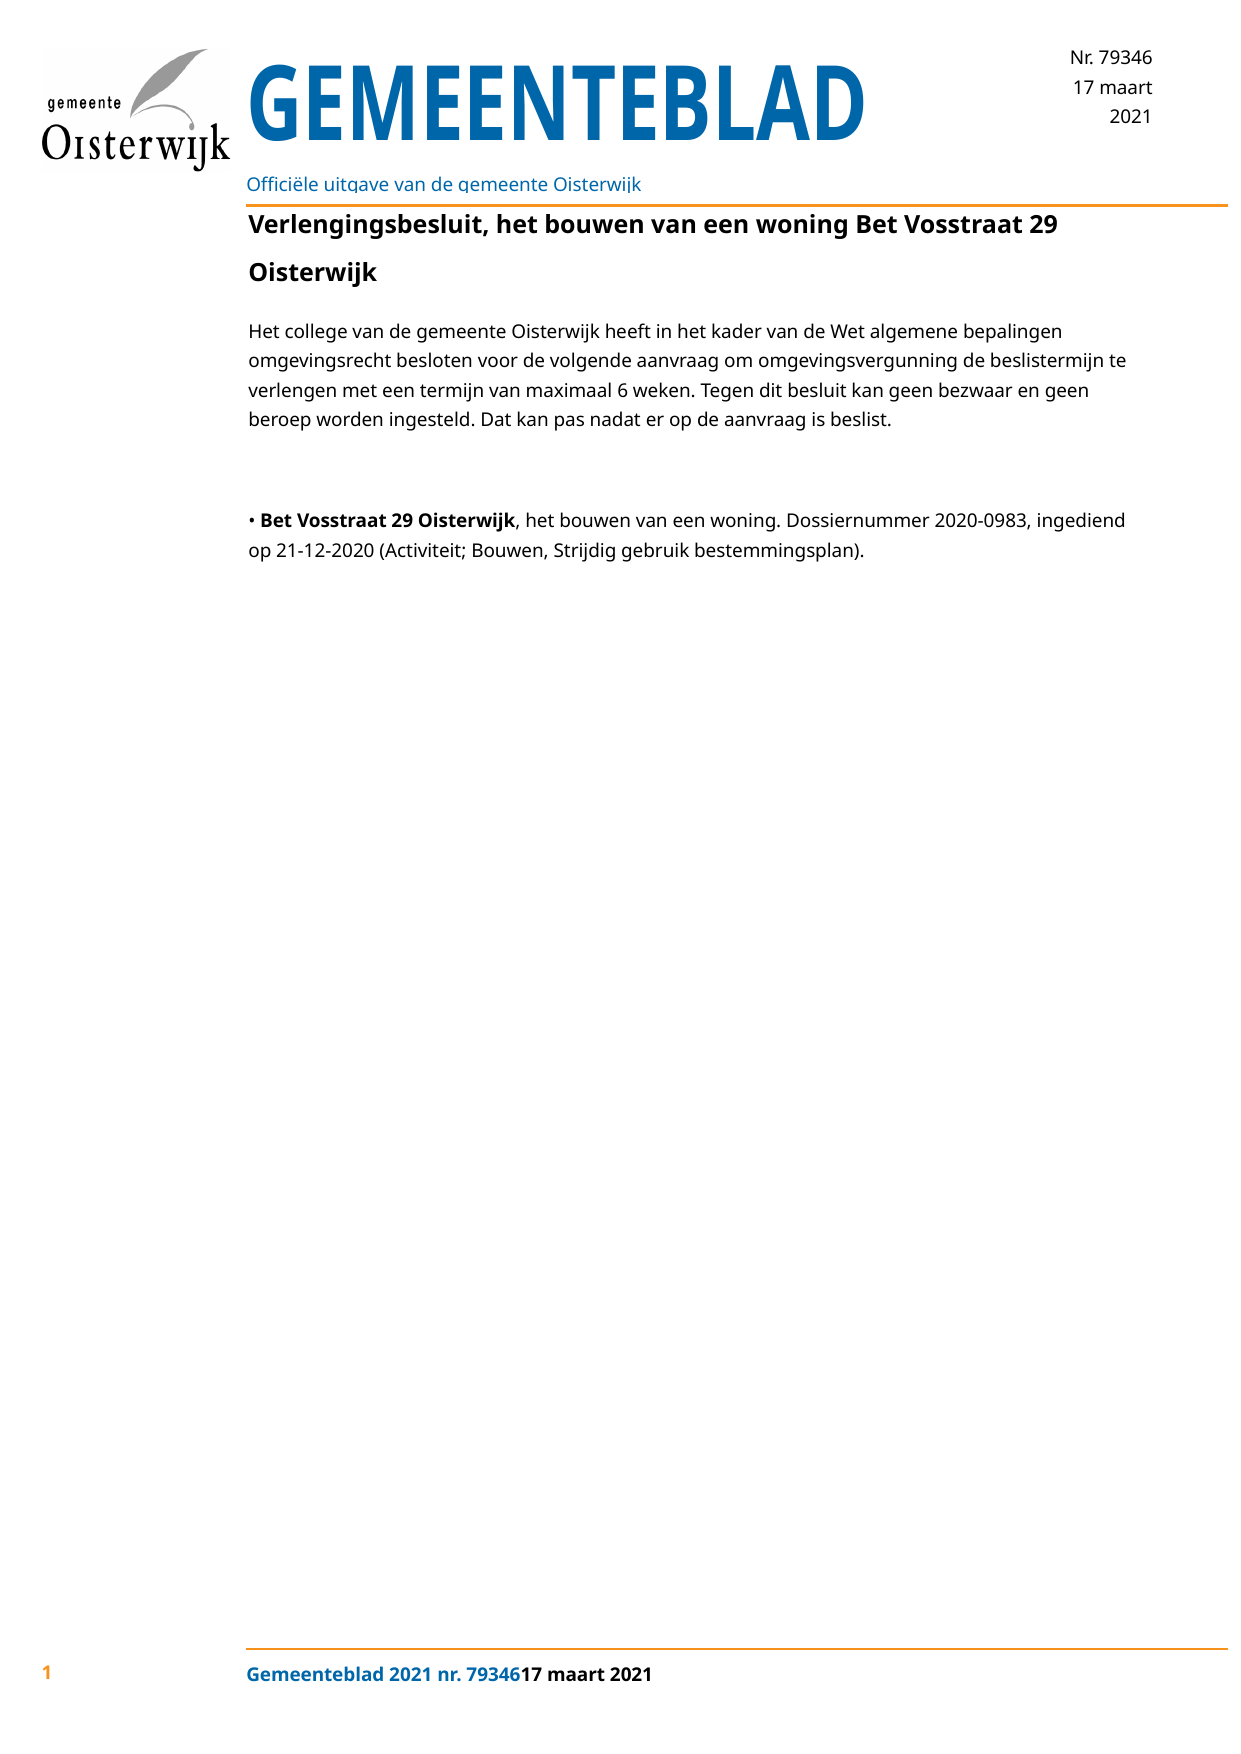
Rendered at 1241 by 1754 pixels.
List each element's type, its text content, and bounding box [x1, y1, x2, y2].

text Het college van de gemeente Oisterwijk heeft in het kader van de Wet algemene bepalingen omgevingsrecht besloten voor de volgende aanvraag om omgevingsvergunning de beslistermijn te verlengen met een termijn van maximaal 6 weken. Tegen dit besluit kan geen bezwaar en geen beroep worden ingesteld. Dat kan pas nadat er op de aanvraag is beslist. [248, 318, 1152, 432]
text • Bet Vosstraat 29 Oisterwijk, het bouwen van een woning. Dossiernummer 2020-0983, ingediend op 21-12-2020 (Activiteit; Bouwen, Strijdig gebruik bestemmingsplan). [248, 507, 1152, 563]
text Verlengingsbesluit, het bouwen van een woning Bet Vosstraat 29 Oisterwijk [248, 207, 1152, 288]
picture [41, 47, 231, 172]
